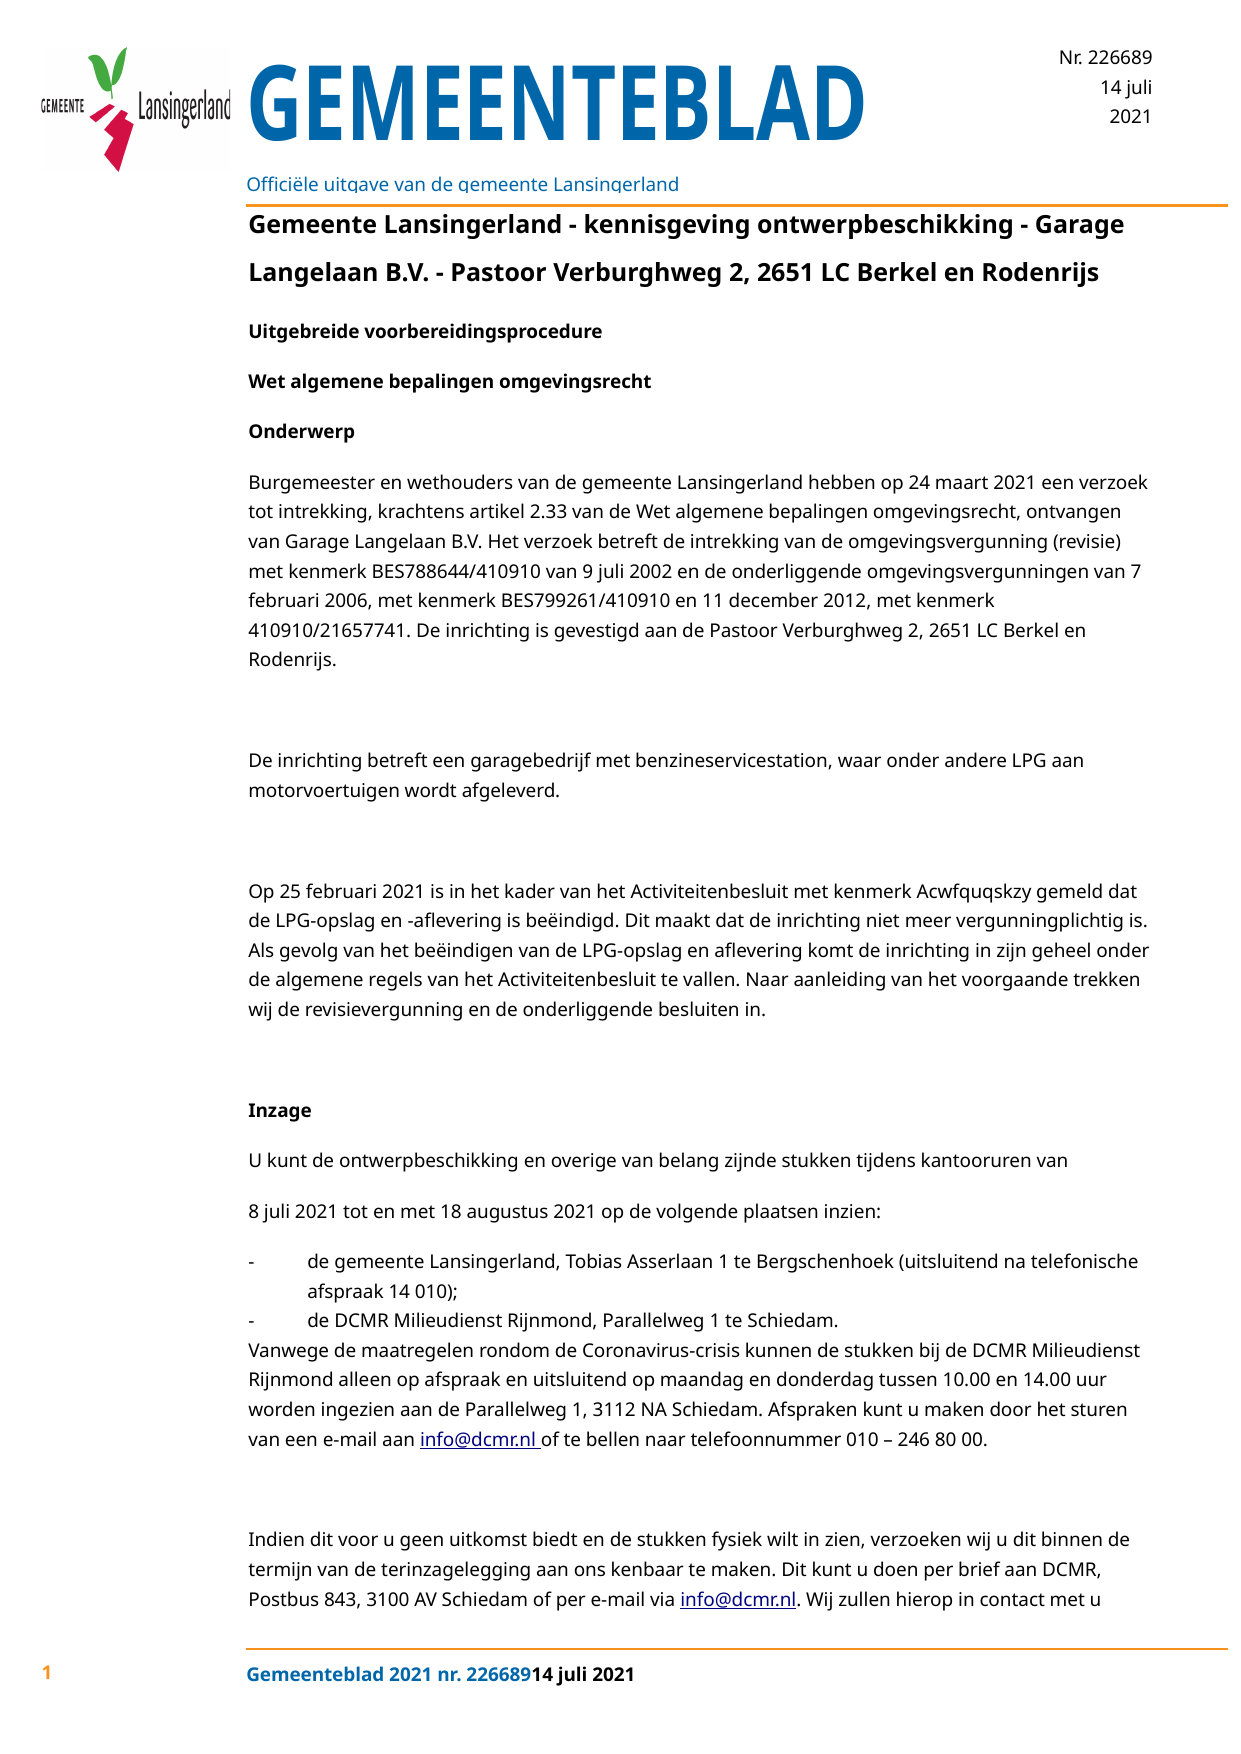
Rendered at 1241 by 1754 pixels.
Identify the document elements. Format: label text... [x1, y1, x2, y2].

text Wet algemene bepalingen omgevingsrecht [248, 368, 1152, 394]
text Onderwerp [248, 419, 1152, 444]
text Op 25 februari 2021 is in het kader van het Activiteitenbesluit met kenmerk Acwfquqskzy gemeld dat de LPG-opslag en -aflevering is beëindigd. Dit maakt dat de inrichting niet meer vergunningplichtig is. Als gevolg van het beëindigen van de LPG-opslag en aflevering komt de inrichting in zijn geheel onder de algemene regels van het Activiteitenbesluit te vallen. Naar aanleiding van het voorgaande trekken wij de revisievergunning en de onderliggende besluiten in. [248, 878, 1152, 1022]
text Gemeente Lansingerland - kennisgeving ontwerpbeschikking - Garage Langelaan B.V. - Pastoor Verburghweg 2, 2651 LC Berkel en Rodenrijs [248, 207, 1152, 288]
text Uitgebreide voorbereidingsprocedure [248, 318, 1152, 344]
list de gemeente Lansingerland, Tobias Asserlaan 1 te Bergschenhoek (uitsluitend na telefonische afspraak 14 010); [248, 1248, 1152, 1304]
text Indien dit voor u geen uitkomst biedt en de stukken fysiek wilt in zien, verzoeken wij u dit binnen de termijn van de terinzagelegging aan ons kenbaar te maken. Dit kunt u doen per brief aan DCMR, Postbus 843, 3100 AV Schiedam of per e-mail via info@dcmr.nl. Wij zullen hierop in contact met u [248, 1527, 1152, 1612]
text De inrichting betreft een garagebedrijf met benzineservicestation, waar onder andere LPG aan motorvoertuigen wordt afgeleverd. [248, 747, 1152, 803]
text 8 juli 2021 tot en met 18 augustus 2021 op de volgende plaatsen inzien: [248, 1198, 1152, 1224]
picture [41, 47, 231, 172]
text U kunt de ontwerpbeschikking en overige van belang zijnde stukken tijdens kantooruren van [248, 1147, 1152, 1173]
text Burgemeester en wethouders van de gemeente Lansingerland hebben op 24 maart 2021 een verzoek tot intrekking, krachtens artikel 2.33 van de Wet algemene bepalingen omgevingsrecht, ontvangen van Garage Langelaan B.V. Het verzoek betreft de intrekking van de omgevingsvergunning (revisie) met kenmerk BES788644/410910 van 9 juli 2002 en de onderliggende omgevingsvergunningen van 7 februari 2006, met kenmerk BES799261/410910 en 11 december 2012, met kenmerk 410910/21657741. De inrichting is gevestigd aan de Pastoor Verburghweg 2, 2651 LC Berkel en Rodenrijs. [248, 469, 1152, 672]
text Inzage [248, 1097, 1152, 1123]
list de DCMR Milieudienst Rijnmond, Parallelweg 1 te Schiedam. [248, 1307, 1152, 1333]
text Vanwege de maatregelen rondom de Coronavirus-crisis kunnen de stukken bij de DCMR Milieudienst Rijnmond alleen op afspraak en uitsluitend op maandag en donderdag tussen 10.00 en 14.00 uur worden ingezien aan de Parallelweg 1, 3112 NA Schiedam. Afspraken kunt u maken door het sturen van een e-mail aan info@dcmr.nl of te bellen naar telefoonnummer 010 – 246 80 00. [248, 1337, 1152, 1452]
